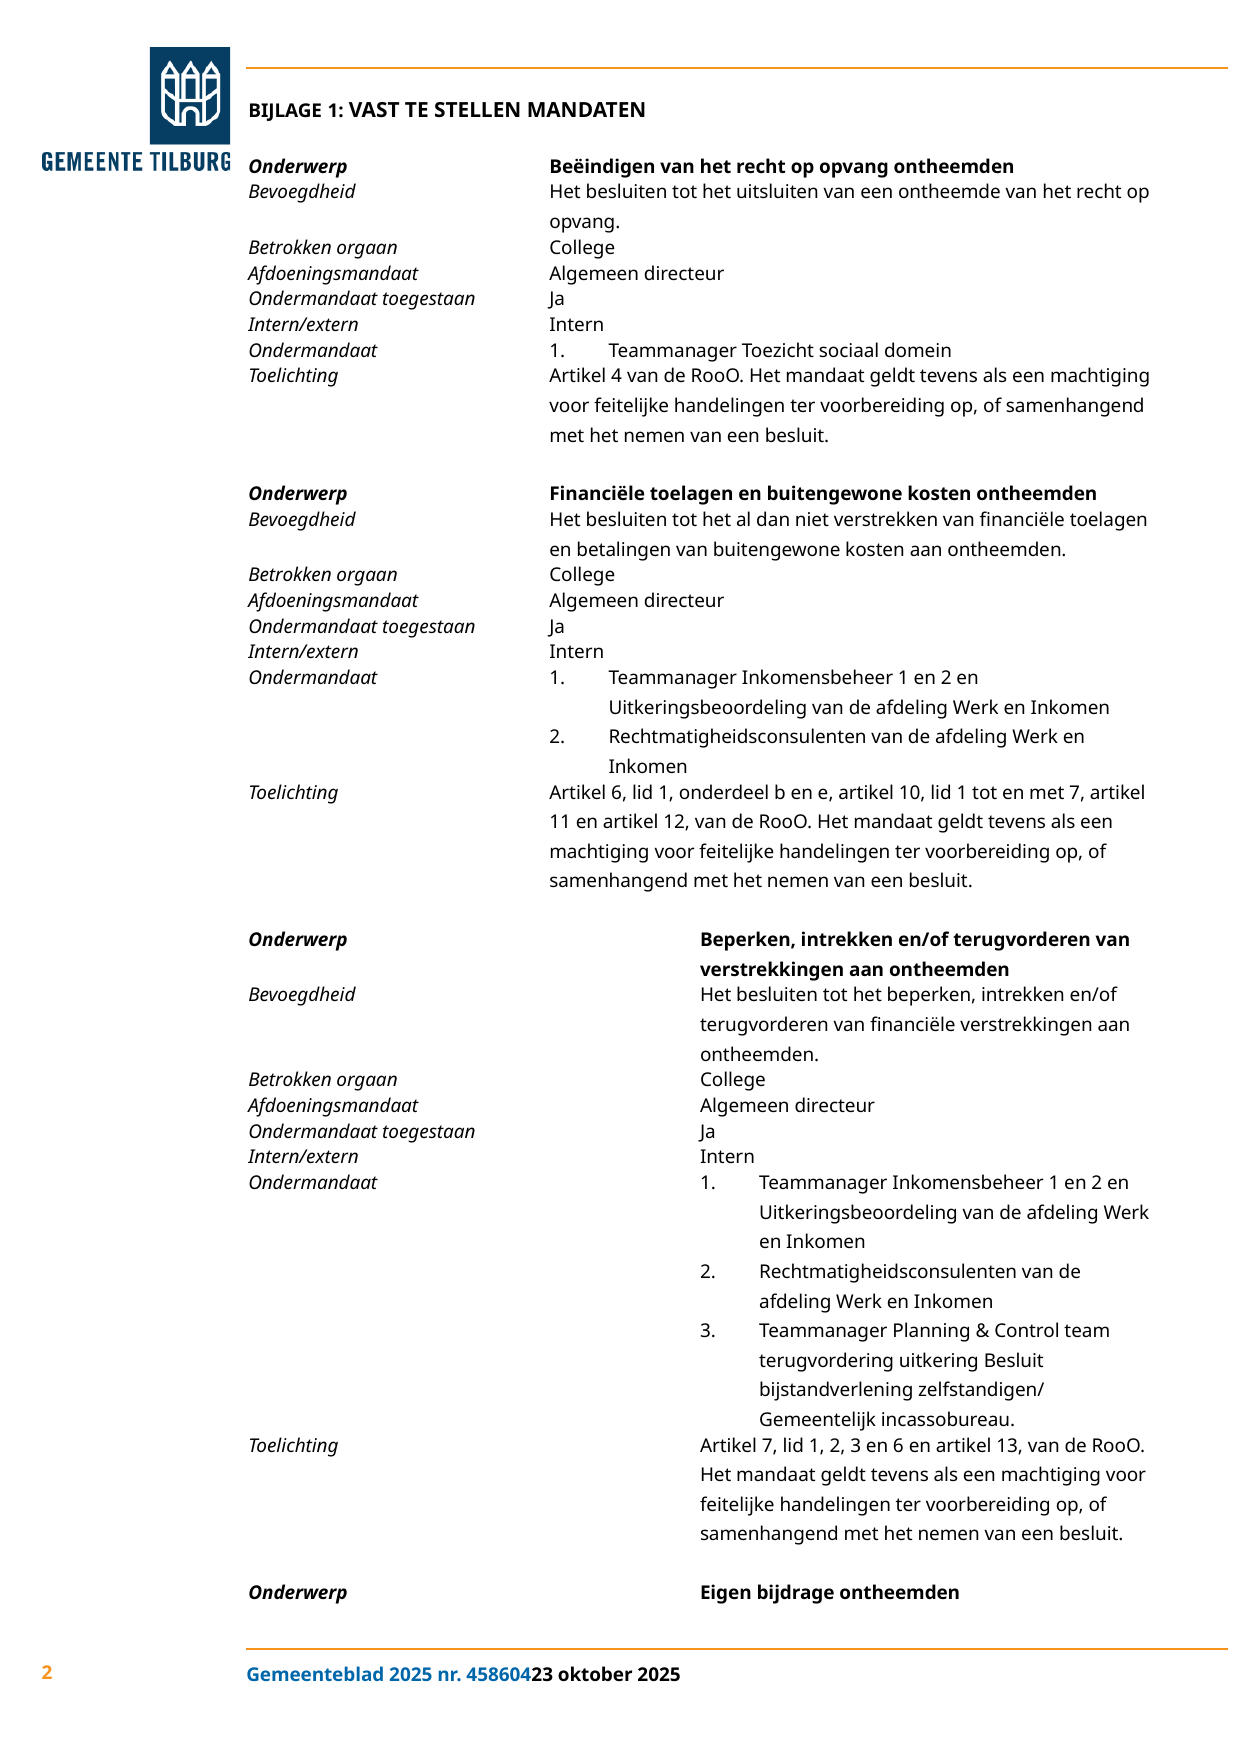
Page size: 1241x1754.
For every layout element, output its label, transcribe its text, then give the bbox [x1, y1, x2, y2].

table_cell Toelichting [248, 363, 549, 448]
table_cell Bevoegdheid [248, 179, 549, 234]
text BIJLAGE 1: VAST TE STELLEN MANDATEN [248, 95, 1152, 123]
table_cell Intern/extern [248, 1144, 700, 1169]
table_cell Ondermandaat toegestaan [248, 613, 549, 639]
table_cell Betrokken orgaan [248, 234, 549, 260]
table_header Eigen bijdrage ontheemden [700, 1579, 1152, 1605]
table_cell Artikel 6, lid 1, onderdeel b en e, artikel 10, lid 1 tot en met 7, artikel 11 en artikel 12, van de RooO. Het mandaat geldt tevens als een machtiging voor feitelijke handelingen ter voorbereiding op, of samenhangend met het nemen van een besluit. [549, 779, 1152, 893]
table_cell Intern/extern [248, 311, 549, 337]
table_cell Artikel 4 van de RooO. Het mandaat geldt tevens als een machtiging voor feitelijke handelingen ter voorbereiding op, of samenhangend met het nemen van een besluit. [549, 363, 1152, 448]
table_cell Algemeen directeur [700, 1092, 1152, 1118]
table_cell Teammanager Inkomensbeheer 1 en 2 en Uitkeringsbeoordeling van de afdeling Werk en Inkomen Rechtmatigheidsconsulenten van de afdeling Werk en Inkomen Teammanager Planning & Control team terugvordering uitkering Besluit bijstandverlening zelfstandigen/ Gemeentelijk incassobureau. [700, 1170, 1152, 1432]
table_header Onderwerp [248, 153, 549, 179]
table_header Beëindigen van het recht op opvang ontheemden [549, 153, 1152, 179]
table_cell Ondermandaat [248, 665, 549, 779]
table_cell Afdoeningsmandaat [248, 587, 549, 613]
table_cell Ja [549, 613, 1152, 639]
picture [41, 47, 231, 172]
table_cell Intern [549, 639, 1152, 664]
table_cell Het besluiten tot het al dan niet verstrekken van financiële toelagen en betalingen van buitengewone kosten aan ontheemden. [549, 506, 1152, 562]
table_cell Bevoegdheid [248, 506, 549, 562]
table_cell Het besluiten tot het uitsluiten van een ontheemde van het recht op opvang. [549, 179, 1152, 234]
table_cell Teammanager Toezicht sociaal domein [549, 337, 1152, 363]
table_cell College [549, 562, 1152, 587]
table_header Onderwerp [248, 1579, 700, 1605]
table_cell Ja [700, 1118, 1152, 1144]
table_cell Ondermandaat [248, 337, 549, 363]
table_cell Ondermandaat toegestaan [248, 286, 549, 311]
table_cell Teammanager Inkomensbeheer 1 en 2 en Uitkeringsbeoordeling van de afdeling Werk en Inkomen Rechtmatigheidsconsulenten van de afdeling Werk en Inkomen [549, 665, 1152, 779]
table_cell Het besluiten tot het beperken, intrekken en/of terugvorderen van financiële verstrekkingen aan ontheemden. [700, 982, 1152, 1067]
table_cell Algemeen directeur [549, 260, 1152, 286]
table_cell Artikel 7, lid 1, 2, 3 en 6 en artikel 13, van de RooO. Het mandaat geldt tevens als een machtiging voor feitelijke handelingen ter voorbereiding op, of samenhangend met het nemen van een besluit. [700, 1432, 1152, 1546]
table_cell Intern/extern [248, 639, 549, 664]
table_cell College [549, 234, 1152, 260]
table_cell Algemeen directeur [549, 587, 1152, 613]
table_cell Intern [700, 1144, 1152, 1169]
table_cell Bevoegdheid [248, 982, 700, 1067]
table_cell Ondermandaat toegestaan [248, 1118, 700, 1144]
table_cell Toelichting [248, 1432, 700, 1546]
table_header Onderwerp [248, 481, 549, 506]
table_cell Betrokken orgaan [248, 1067, 700, 1092]
table_cell Ondermandaat [248, 1170, 700, 1432]
table_cell Toelichting [248, 779, 549, 893]
table_cell Ja [549, 286, 1152, 311]
table_cell Afdoeningsmandaat [248, 260, 549, 286]
table_cell College [700, 1067, 1152, 1092]
table_header Onderwerp [248, 926, 700, 982]
table_header Beperken, intrekken en/of terugvorderen van verstrekkingen aan ontheemden [700, 926, 1152, 982]
table_header Financiële toelagen en buitengewone kosten ontheemden [549, 481, 1152, 506]
table_cell Betrokken orgaan [248, 562, 549, 587]
table_cell Afdoeningsmandaat [248, 1092, 700, 1118]
table_cell Intern [549, 311, 1152, 337]
